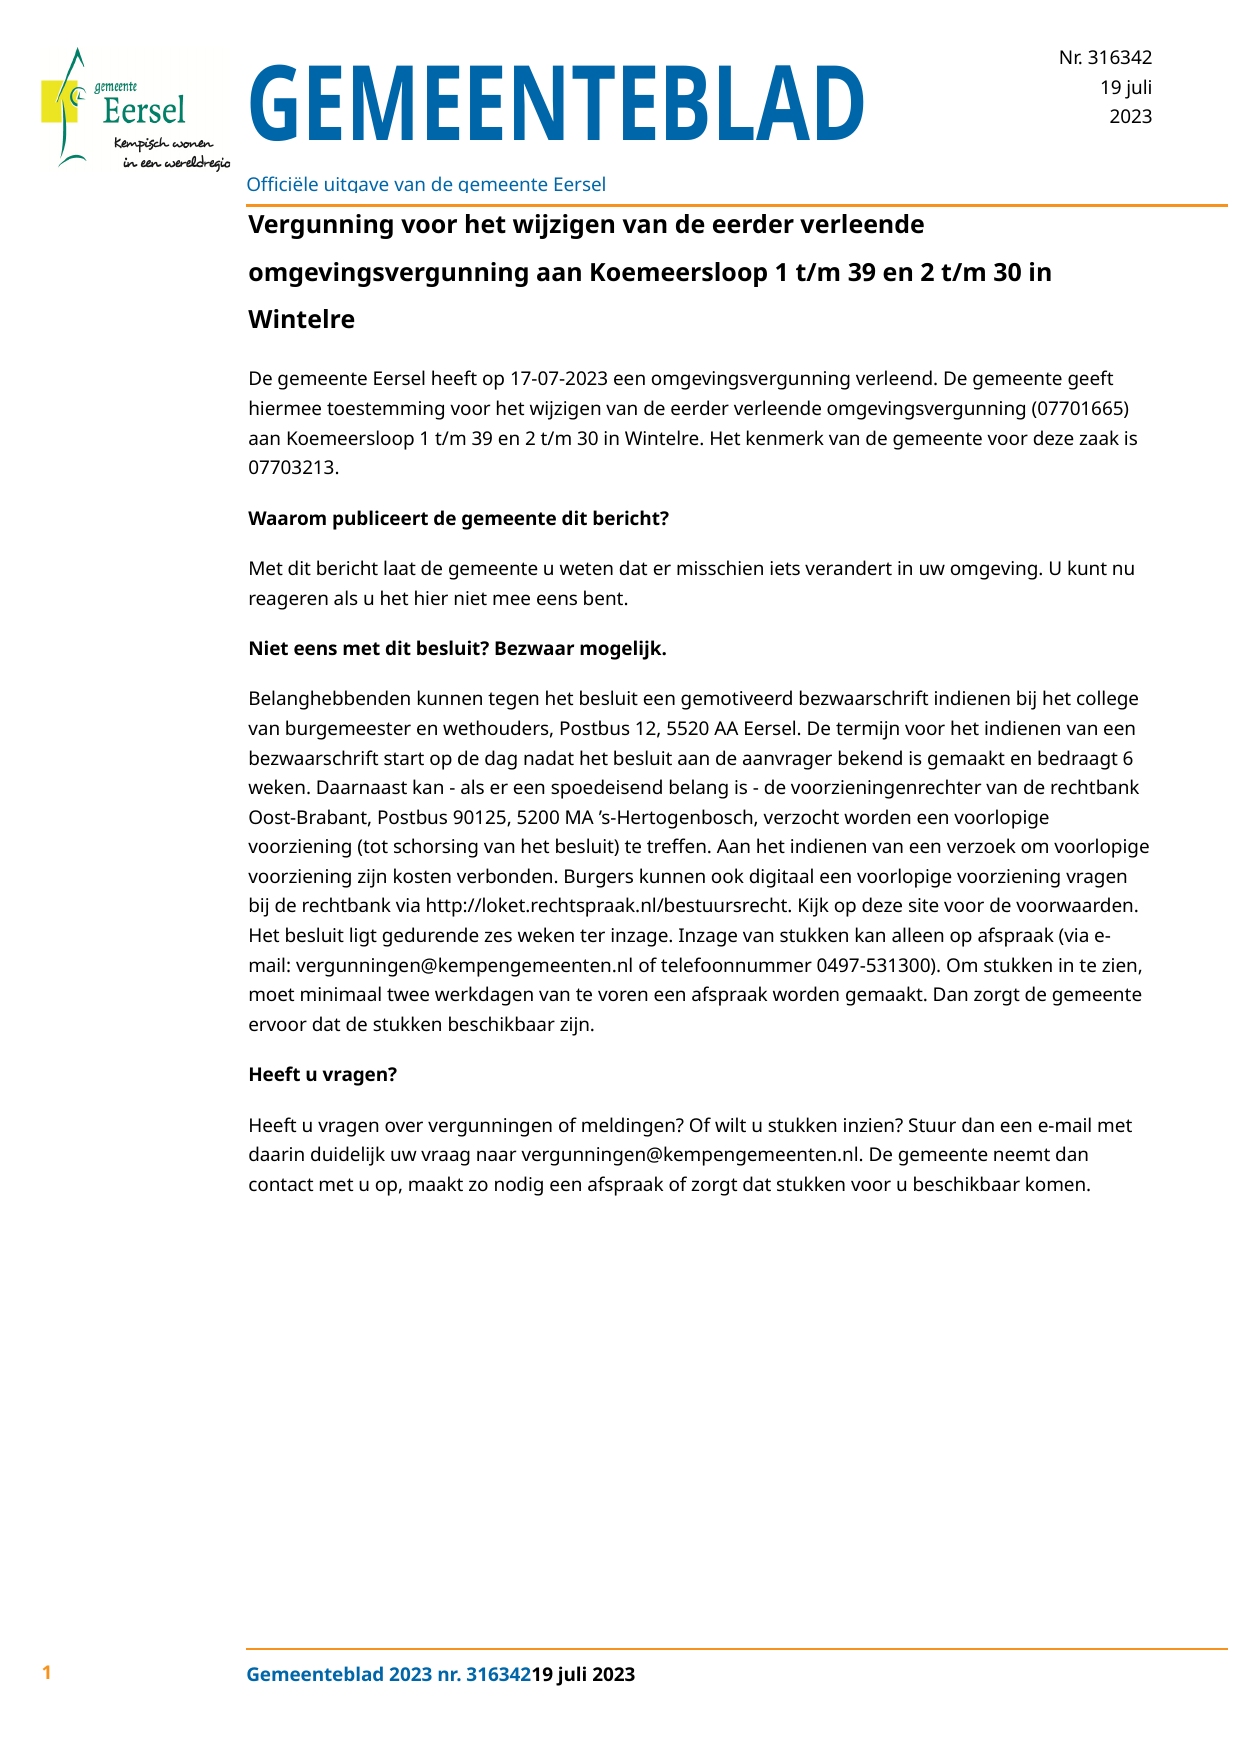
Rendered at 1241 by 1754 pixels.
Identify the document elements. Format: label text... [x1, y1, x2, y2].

text De gemeente Eersel heeft op 17-07-2023 een omgevingsvergunning verleend. De gemeente geeft hiermee toestemming voor het wijzigen van de eerder verleende omgevingsvergunning (07701665) aan Koemeersloop 1 t/m 39 en 2 t/m 30 in Wintelre. Het kenmerk van de gemeente voor deze zaak is 07703213. [248, 366, 1152, 480]
text Waarom publiceert de gemeente dit bericht? [248, 505, 1152, 530]
text Met dit bericht laat de gemeente u weten dat er misschien iets verandert in uw omgeving. U kunt nu reageren als u het hier niet mee eens bent. [248, 555, 1152, 610]
text Heeft u vragen? [248, 1061, 1152, 1087]
text Niet eens met dit besluit? Bezwaar mogelijk. [248, 635, 1152, 661]
text Belanghebbenden kunnen tegen het besluit een gemotiveerd bezwaarschrift indienen bij het college van burgemeester en wethouders, Postbus 12, 5520 AA Eersel. De termijn voor het indienen van een bezwaarschrift start op de dag nadat het besluit aan de aanvrager bekend is gemaakt en bedraagt 6 weken. Daarnaast kan - als er een spoedeisend belang is - de voorzieningenrechter van de rechtbank Oost-Brabant, Postbus 90125, 5200 MA ’s-Hertogenbosch, verzocht worden een voorlopige voorziening (tot schorsing van het besluit) te treffen. Aan het indienen van een verzoek om voorlopige voorziening zijn kosten verbonden. Burgers kunnen ook digitaal een voorlopige voorziening vragen bij de rechtbank via http://loket.rechtspraak.nl/bestuursrecht. Kijk op deze site voor de voorwaarden. Het besluit ligt gedurende zes weken ter inzage. Inzage van stukken kan alleen op afspraak (via e-mail: vergunningen@kempengemeenten.nl of telefoonnummer 0497-531300). Om stukken in te zien, moet minimaal twee werkdagen van te voren een afspraak worden gemaakt. Dan zorgt de gemeente ervoor dat de stukken beschikbaar zijn. [248, 686, 1152, 1037]
picture [41, 47, 231, 172]
text Vergunning voor het wijzigen van de eerder verleende omgevingsvergunning aan Koemeersloop 1 t/m 39 en 2 t/m 30 in Wintelre [248, 207, 1152, 336]
text Heeft u vragen over vergunningen of meldingen? Of wilt u stukken inzien? Stuur dan een e-mail met daarin duidelijk uw vraag naar vergunningen@kempengemeenten.nl. De gemeente neemt dan contact met u op, maakt zo nodig een afspraak of zorgt dat stukken voor u beschikbaar komen. [248, 1112, 1152, 1197]
